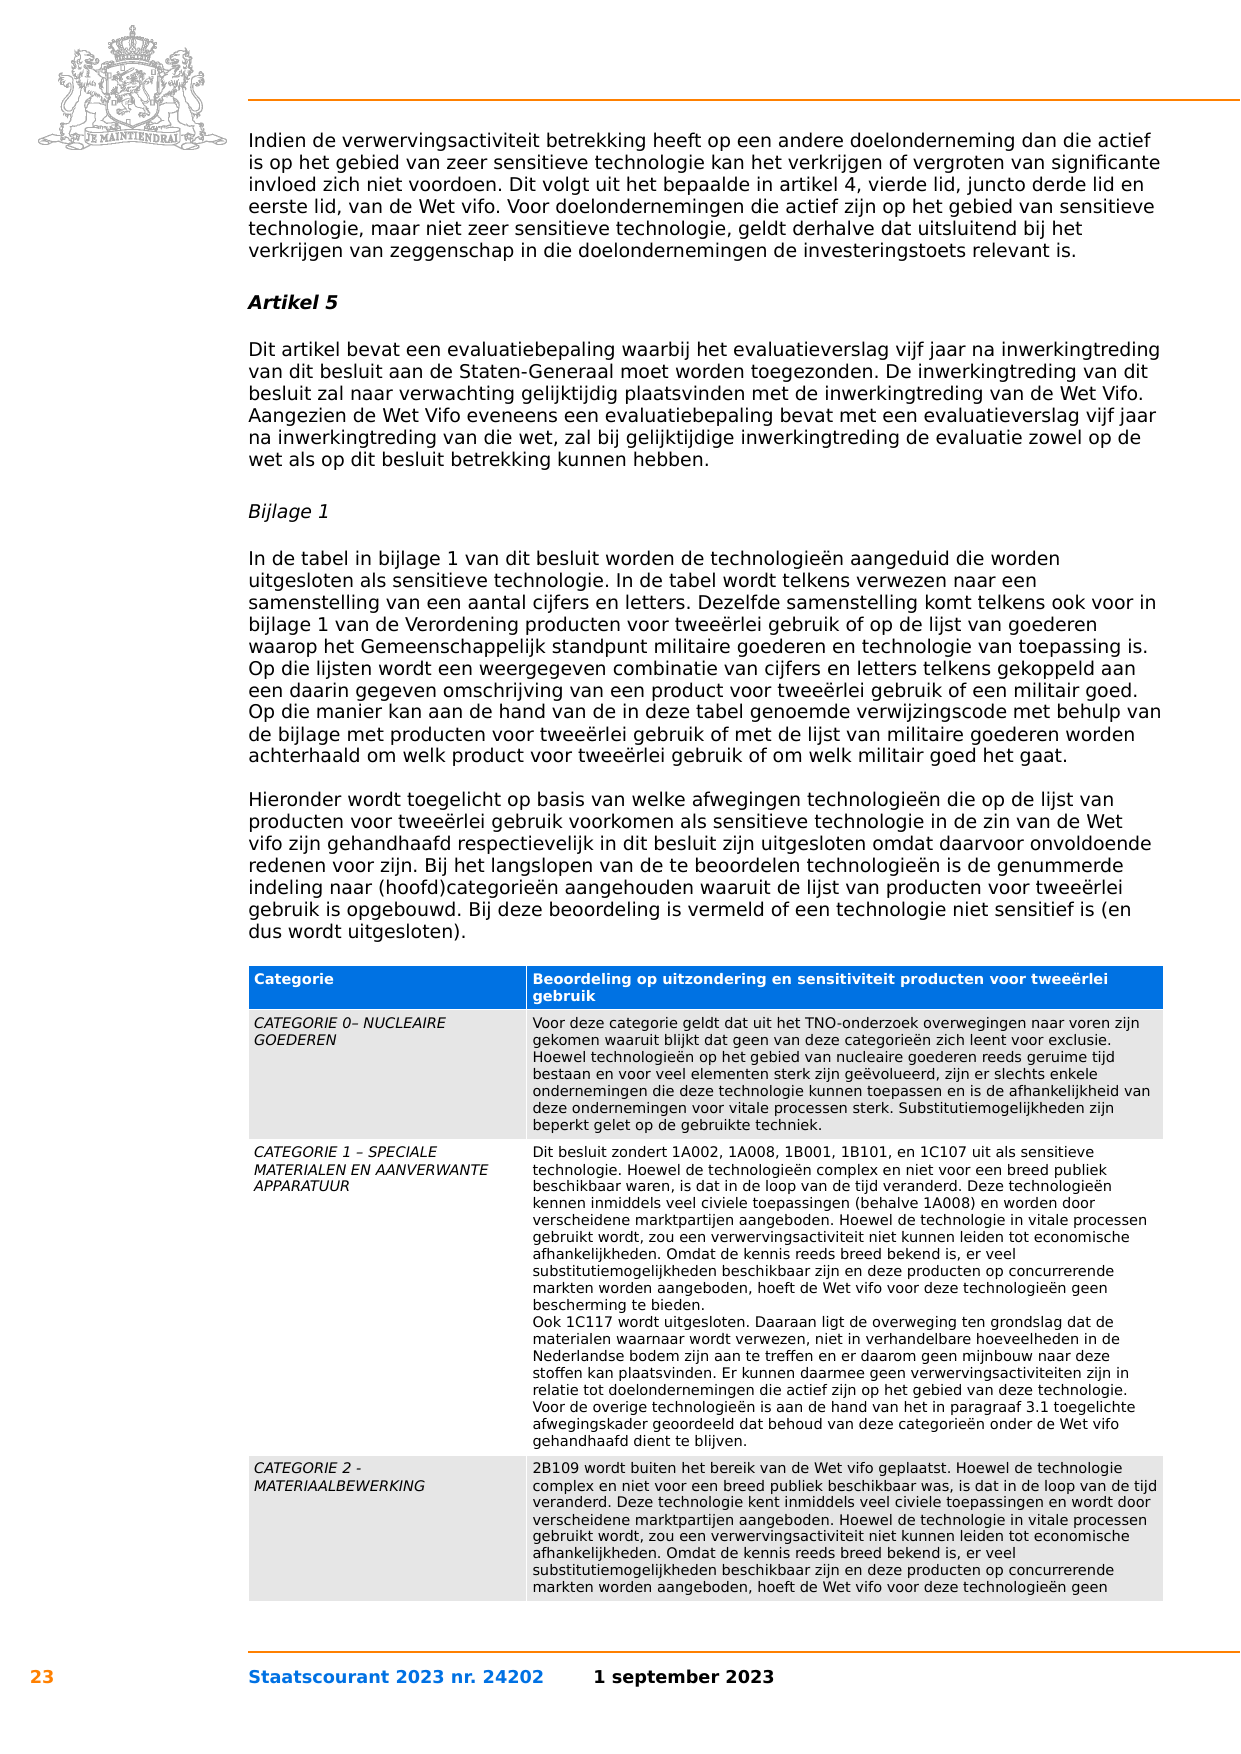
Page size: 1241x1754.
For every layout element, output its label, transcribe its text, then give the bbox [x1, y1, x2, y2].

text Hieronder wordt toegelicht op basis van welke afwegingen technologieën die op de lijst van producten voor tweeërlei gebruik voorkomen als sensitieve technologie in de zin van de Wet vifo zijn gehandhaafd respectievelijk in dit besluit zijn uitgesloten omdat daarvoor onvoldoende redenen voor zijn. Bij het langslopen van de te beoordelen technologieën is de genummerde indeling naar (hoofd)categorieën aangehouden waaruit de lijst van producten voor tweeërlei gebruik is opgebouwd. Bij deze beoordeling is vermeld of een technologie niet sensitief is (en dus wordt uitgesloten). [248, 789, 1163, 943]
text In de tabel in bijlage 1 van dit besluit worden de technologieën aangeduid die worden uitgesloten als sensitieve technologie. In de tabel wordt telkens verwezen naar een samenstelling van een aantal cijfers en letters. Dezelfde samenstelling komt telkens ook voor in bijlage 1 van de Verordening producten voor tweeërlei gebruik of op de lijst van goederen waarop het Gemeenschappelijk standpunt militaire goederen en technologie van toepassing is. Op die lijsten wordt een weergegeven combinatie van cijfers en letters telkens gekoppeld aan een daarin gegeven omschrijving van een product voor tweeërlei gebruik of een militair goed. Op die manier kan aan de hand van de in deze tabel genoemde verwijzingscode met behulp van de bijlage met producten voor tweeërlei gebruik of met de lijst van militaire goederen worden achterhaald om welk product voor tweeërlei gebruik of om welk militair goed het gaat. [248, 548, 1163, 767]
table_cell CATEGORIE 1 – SPECIALE MATERIALEN EN AANVERWANTE APPARATUUR [249, 1140, 526, 1455]
subtitle Artikel 5 [248, 292, 1163, 314]
table_cell CATEGORIE 0– NUCLEAIRE GOEDEREN [249, 1010, 526, 1139]
text Indien de verwervingsactiviteit betrekking heeft op een andere doelonderneming dan die actief is op het gebied van zeer sensitieve technologie kan het verkrijgen of vergroten van significante invloed zich niet voordoen. Dit volgt uit het bepaalde in artikel 4, vierde lid, juncto derde lid en eerste lid, van de Wet vifo. Voor doelondernemingen die actief zijn op het gebied van sensitieve technologie, maar niet zeer sensitieve technologie, geldt derhalve dat uitsluitend bij het verkrijgen van zeggenschap in die doelondernemingen de investeringstoets relevant is. [248, 130, 1163, 262]
table_cell CATEGORIE 2 - MATERIAALBEWERKING [249, 1456, 526, 1601]
picture [38, 25, 227, 150]
subtitle Bijlage 1 [248, 501, 1163, 523]
table_cell Voor deze categorie geldt dat uit het TNO-onderzoek overwegingen naar voren zijn gekomen waaruit blijkt dat geen van deze categorieën zich leent voor exclusie. Hoewel technologieën op het gebied van nucleaire goederen reeds geruime tijd bestaan en voor veel elementen sterk zijn geëvolueerd, zijn er slechts enkele ondernemingen die deze technologie kunnen toepassen en is de afhankelijkheid van deze ondernemingen voor vitale processen sterk. Substitutiemogelijkheden zijn beperkt gelet op de gebruikte techniek. [527, 1010, 1163, 1139]
table_cell 2B109 wordt buiten het bereik van de Wet vifo geplaatst. Hoewel de technologie complex en niet voor een breed publiek beschikbaar was, is dat in de loop van de tijd veranderd. Deze technologie kent inmiddels veel civiele toepassingen en wordt door verscheidene marktpartijen aangeboden. Hoewel de technologie in vitale processen gebruikt wordt, zou een verwervingsactiviteit niet kunnen leiden tot economische afhankelijkheden. Omdat de kennis reeds breed bekend is, er veel substitutiemogelijkheden beschikbaar zijn en deze producten op concurrerende markten worden aangeboden, hoeft de Wet vifo voor deze technologieën geen [527, 1456, 1163, 1601]
table_header Beoordeling op uitzondering en sensitiviteit producten voor tweeërlei gebruik [527, 966, 1163, 1009]
table_cell Dit besluit zondert 1A002, 1A008, 1B001, 1B101, en 1C107 uit als sensitieve technologie. Hoewel de technologieën complex en niet voor een breed publiek beschikbaar waren, is dat in de loop van de tijd veranderd. Deze technologieën kennen inmiddels veel civiele toepassingen (behalve 1A008) en worden door verscheidene marktpartijen aangeboden. Hoewel de technologie in vitale processen gebruikt wordt, zou een verwervingsactiviteit niet kunnen leiden tot economische afhankelijkheden. Omdat de kennis reeds breed bekend is, er veel substitutiemogelijkheden beschikbaar zijn en deze producten op concurrerende markten worden aangeboden, hoeft de Wet vifo voor deze technologieën geen bescherming te bieden. Ook 1C117 wordt uitgesloten. Daaraan ligt de overweging ten grondslag dat de materialen waarnaar wordt verwezen, niet in verhandelbare hoeveelheden in de Nederlandse bodem zijn aan te treffen en er daarom geen mijnbouw naar deze stoffen kan plaatsvinden. Er kunnen daarmee geen verwervingsactiviteiten zijn in relatie tot doelondernemingen die actief zijn op het gebied van deze technologie. Voor de overige technologieën is aan de hand van het in paragraaf 3.1 toegelichte afwegingskader geoordeeld dat behoud van deze categorieën onder de Wet vifo gehandhaafd dient te blijven. [527, 1140, 1163, 1455]
table_header Categorie [249, 966, 526, 1009]
text Dit artikel bevat een evaluatiebepaling waarbij het evaluatieverslag vijf jaar na inwerkingtreding van dit besluit aan de Staten-Generaal moet worden toegezonden. De inwerkingtreding van dit besluit zal naar verwachting gelijktijdig plaatsvinden met de inwerkingtreding van de Wet Vifo. Aangezien de Wet Vifo eveneens een evaluatiebepaling bevat met een evaluatieverslag vijf jaar na inwerkingtreding van die wet, zal bij gelijktijdige inwerkingtreding de evaluatie zowel op de wet als op dit besluit betrekking kunnen hebben. [248, 339, 1163, 471]
